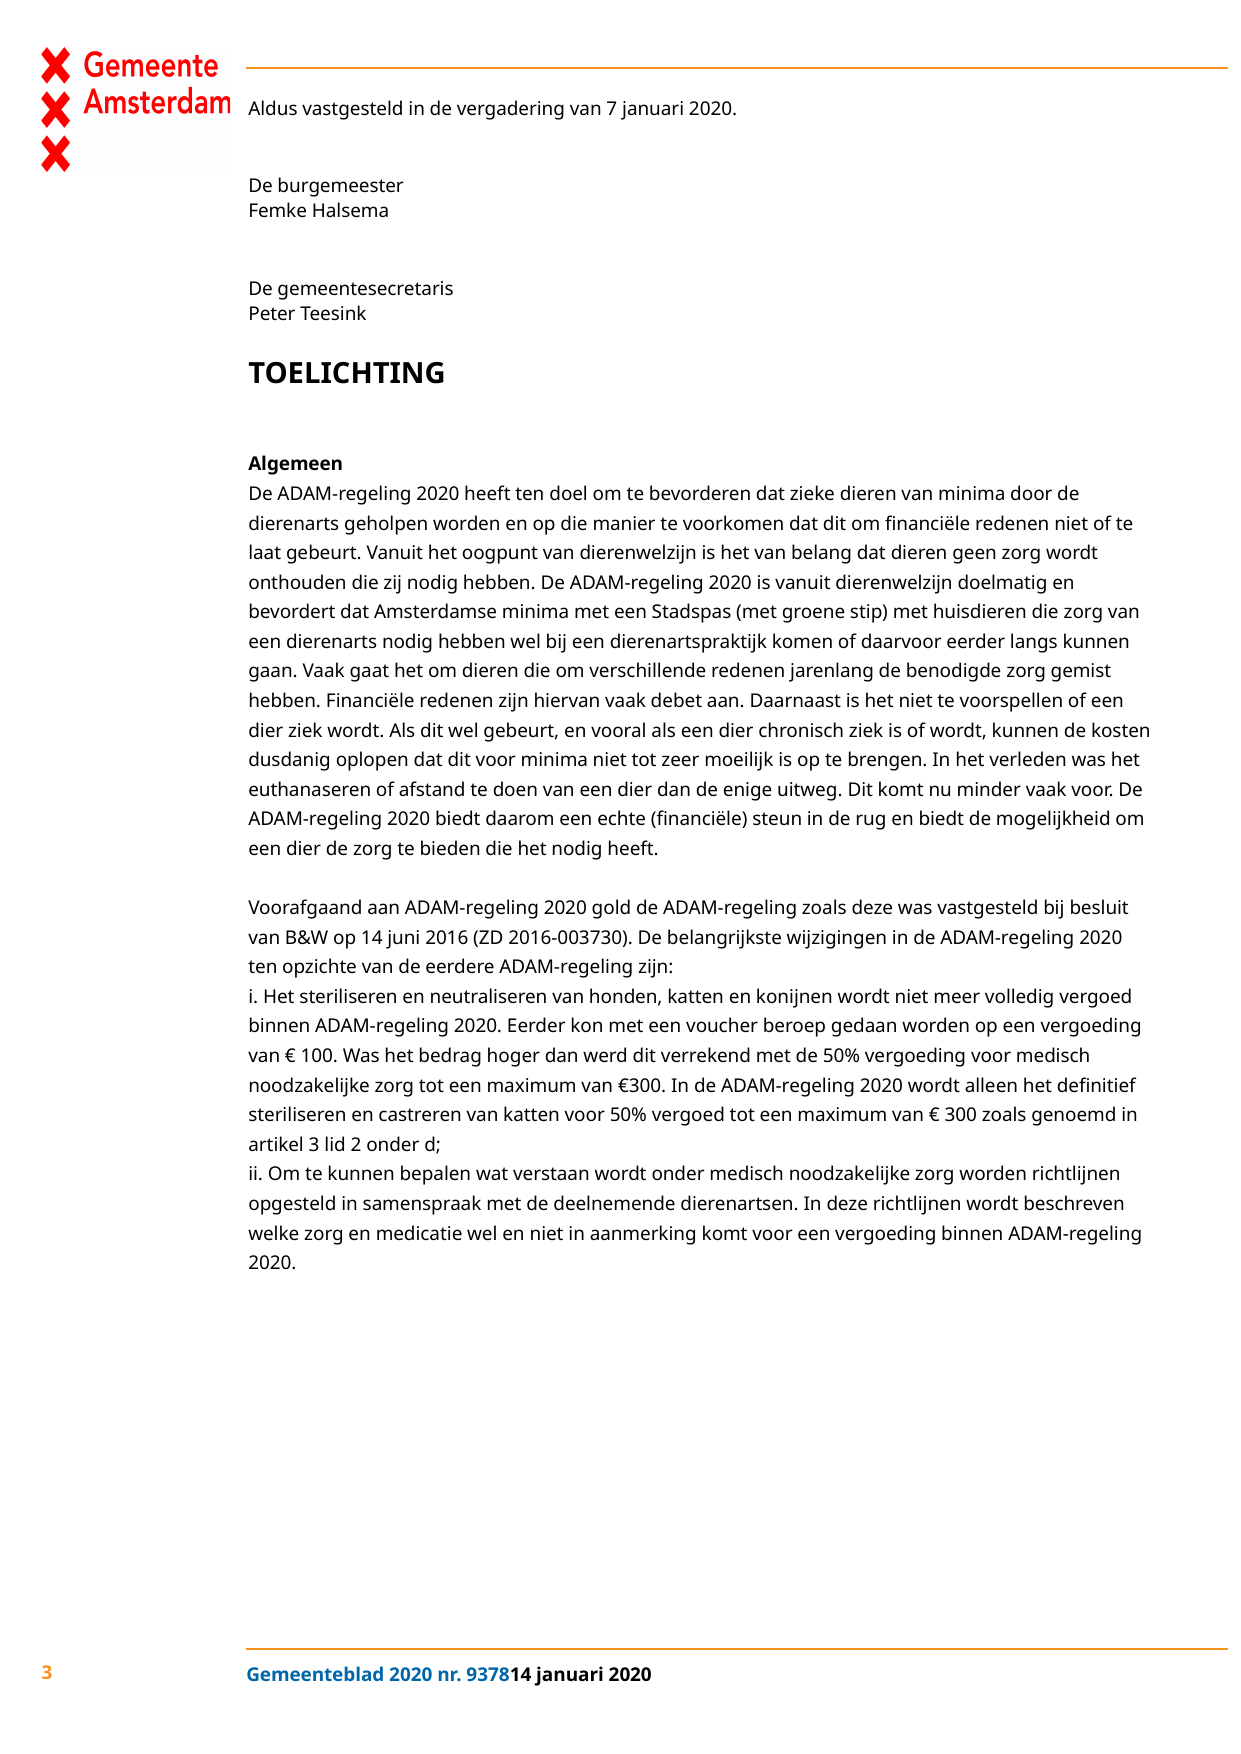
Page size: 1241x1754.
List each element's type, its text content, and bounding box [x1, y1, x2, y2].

text De gemeentesecretaris [248, 275, 1152, 301]
text De ADAM-regeling 2020 heeft ten doel om te bevorderen dat zieke dieren van minima door de dierenarts geholpen worden en op die manier te voorkomen dat dit om financiële redenen niet of te laat gebeurt. Vanuit het oogpunt van dierenwelzijn is het van belang dat dieren geen zorg wordt onthouden die zij nodig hebben. De ADAM-regeling 2020 is vanuit dierenwelzijn doelmatig en bevordert dat Amsterdamse minima met een Stadspas (met groene stip) met huisdieren die zorg van een dierenarts nodig hebben wel bij een dierenartspraktijk komen of daarvoor eerder langs kunnen gaan. Vaak gaat het om dieren die om verschillende redenen jarenlang de benodigde zorg gemist hebben. Financiële redenen zijn hiervan vaak debet aan. Daarnaast is het niet te voorspellen of een dier ziek wordt. Als dit wel gebeurt, en vooral als een dier chronisch ziek is of wordt, kunnen de kosten dusdanig oplopen dat dit voor minima niet tot zeer moeilijk is op te brengen. In het verleden was het euthanaseren of afstand te doen van een dier dan de enige uitweg. Dit komt nu minder vaak voor. De ADAM-regeling 2020 biedt daarom een echte (financiële) steun in de rug en biedt de mogelijkheid om een dier de zorg te bieden die het nodig heeft. [248, 480, 1152, 861]
picture [41, 47, 231, 172]
text Peter Teesink [248, 301, 1152, 326]
text Algemeen [248, 451, 1152, 476]
text Voorafgaand aan ADAM-regeling 2020 gold de ADAM-regeling zoals deze was vastgesteld bij besluit van B&W op 14 juni 2016 (ZD 2016-003730). De belangrijkste wijzigingen in de ADAM-regeling 2020 ten opzichte van de eerdere ADAM-regeling zijn: [248, 894, 1152, 979]
text Aldus vastgesteld in de vergadering van 7 januari 2020. [248, 95, 1152, 121]
text TOELICHTING [248, 352, 1152, 392]
text De burgemeester [248, 172, 1152, 198]
text ii. Om te kunnen bepalen wat verstaan wordt onder medisch noodzakelijke zorg worden richtlijnen opgesteld in samenspraak met de deelnemende dierenartsen. In deze richtlijnen wordt beschreven welke zorg en medicatie wel en niet in aanmerking komt voor een vergoeding binnen ADAM-regeling 2020. [248, 1161, 1152, 1275]
text Femke Halsema [248, 198, 1152, 223]
text i. Het steriliseren en neutraliseren van honden, katten en konijnen wordt niet meer volledig vergoed binnen ADAM-regeling 2020. Eerder kon met een voucher beroep gedaan worden op een vergoeding van € 100. Was het bedrag hoger dan werd dit verrekend met de 50% vergoeding voor medisch noodzakelijke zorg tot een maximum van €300. In de ADAM-regeling 2020 wordt alleen het definitief steriliseren en castreren van katten voor 50% vergoed tot een maximum van € 300 zoals genoemd in artikel 3 lid 2 onder d; [248, 983, 1152, 1157]
